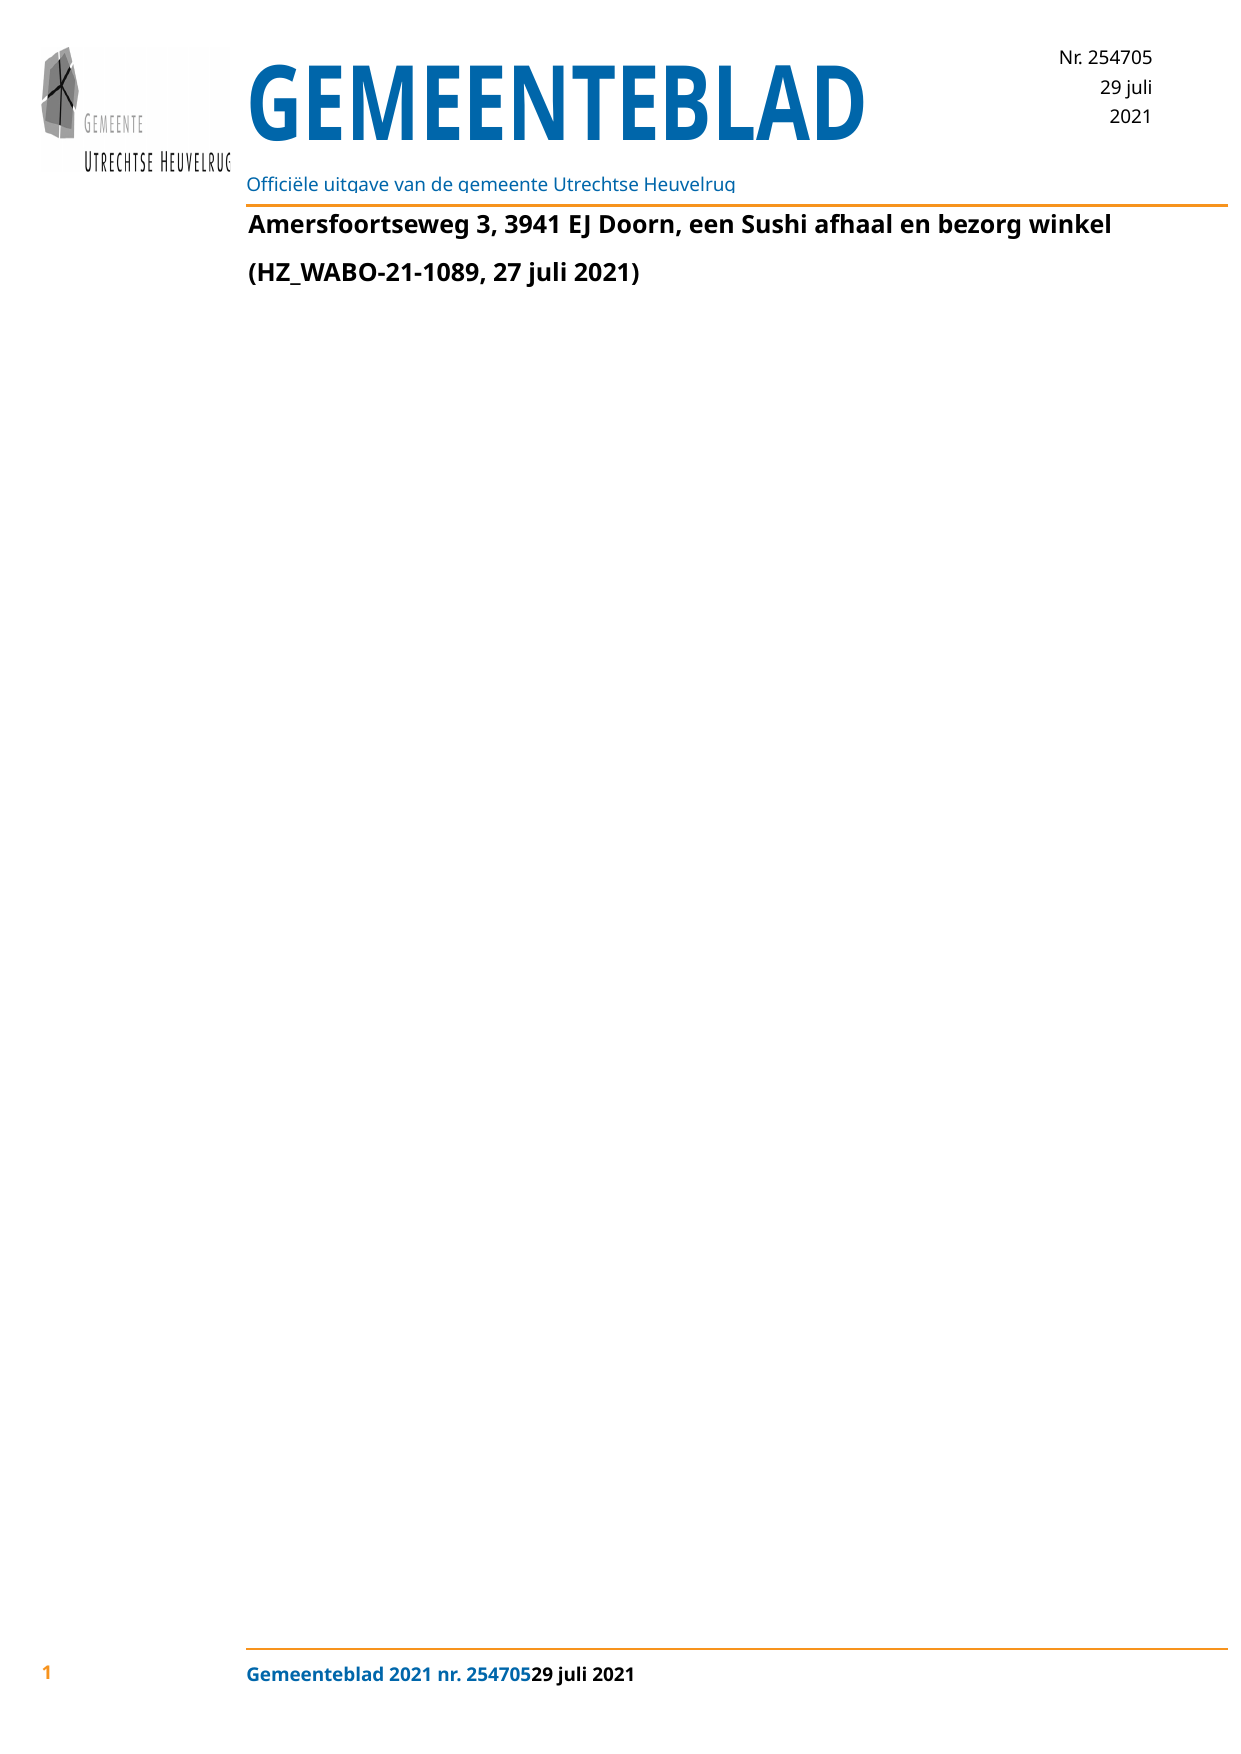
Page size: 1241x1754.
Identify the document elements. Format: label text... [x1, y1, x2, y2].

picture [41, 47, 231, 172]
text Amersfoortseweg 3, 3941 EJ Doorn, een Sushi afhaal en bezorg winkel (HZ_WABO-21-1089, 27 juli 2021) [248, 207, 1152, 288]
